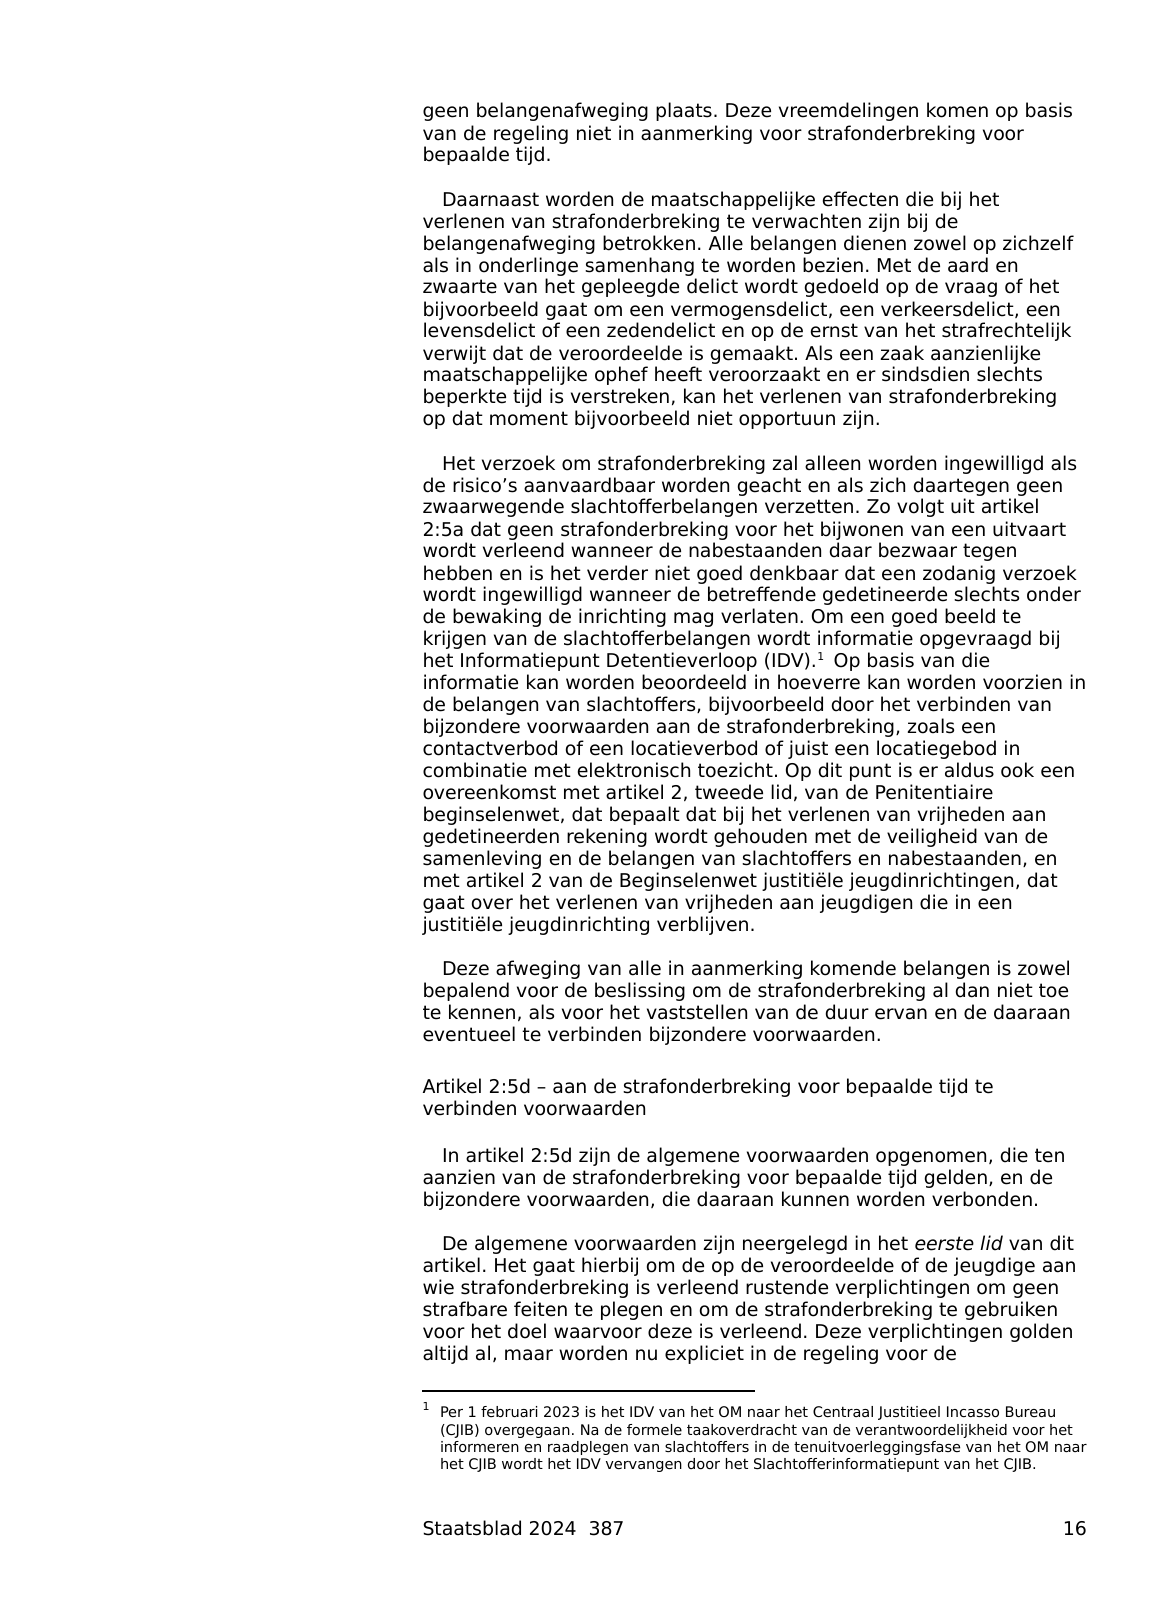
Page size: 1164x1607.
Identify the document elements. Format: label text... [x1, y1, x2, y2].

text Per 1 februari 2023 is het IDV van het OM naar het Centraal Justitieel Incasso Bureau (CJIB) overgegaan. Na de formele taakoverdracht van de verantwoordelijkheid voor het informeren en raadplegen van slachtoffers in de tenuitvoerleggingsfase van het OM naar het CJIB wordt het IDV vervangen door het Slachtofferinformatiepunt van het CJIB. [422, 1400, 1087, 1473]
text Het verzoek om strafonderbreking zal alleen worden ingewilligd als de risico’s aanvaardbaar worden geacht en als zich daartegen geen zwaarwegende slachtofferbelangen verzetten. Zo volgt uit artikel 2:5a dat geen strafonderbreking voor het bijwonen van een uitvaart wordt verleend wanneer de nabestaanden daar bezwaar tegen hebben en is het verder niet goed denkbaar dat een zodanig verzoek wordt ingewilligd wanneer de betreffende gedetineerde slechts onder de bewaking de inrichting mag verlaten. Om een goed beeld te krijgen van de slachtofferbelangen wordt informatie opgevraagd bij het Informatiepunt Detentieverloop (IDV). Op basis van die informatie kan worden beoordeeld in hoeverre kan worden voorzien in de belangen van slachtoffers, bijvoorbeeld door het verbinden van bijzondere voorwaarden aan de strafonderbreking, zoals een contactverbod of een locatieverbod of juist een locatiegebod in combinatie met elektronisch toezicht. Op dit punt is er aldus ook een overeenkomst met artikel 2, tweede lid, van de Penitentiaire beginselenwet, dat bepaalt dat bij het verlenen van vrijheden aan gedetineerden rekening wordt gehouden met de veiligheid van de samenleving en de belangen van slachtoffers en nabestaanden, en met artikel 2 van de Beginselenwet justitiële jeugdinrichtingen, dat gaat over het verlenen van vrijheden aan jeugdigen die in een justitiële jeugdinrichting verblijven. [422, 452, 1087, 936]
text De algemene voorwaarden zijn neergelegd in het eerste lid van dit artikel. Het gaat hierbij om de op de veroordeelde of de jeugdige aan wie strafonderbreking is verleend rustende verplichtingen om geen strafbare feiten te plegen en om de strafonderbreking te gebruiken voor het doel waarvoor deze is verleend. Deze verplichtingen golden altijd al, maar worden nu expliciet in de regeling voor de [422, 1233, 1087, 1365]
text Deze afweging van alle in aanmerking komende belangen is zowel bepalend voor de beslissing om de strafonderbreking al dan niet toe te kennen, als voor het vaststellen van de duur ervan en de daaraan eventueel te verbinden bijzondere voorwaarden. [422, 958, 1087, 1046]
subtitle Artikel 2:5d – aan de strafonderbreking voor bepaalde tijd te verbinden voorwaarden [422, 1076, 1087, 1120]
text Daarnaast worden de maatschappelijke effecten die bij het verlenen van strafonderbreking te verwachten zijn bij de belangenafweging betrokken. Alle belangen dienen zowel op zichzelf als in onderlinge samenhang te worden bezien. Met de aard en zwaarte van het gepleegde delict wordt gedoeld op de vraag of het bijvoorbeeld gaat om een vermogensdelict, een verkeersdelict, een levensdelict of een zedendelict en op de ernst van het strafrechtelijk verwijt dat de veroordeelde is gemaakt. Als een zaak aanzienlijke maatschappelijke ophef heeft veroorzaakt en er sindsdien slechts beperkte tijd is verstreken, kan het verlenen van strafonderbreking op dat moment bijvoorbeeld niet opportuun zijn. [422, 188, 1087, 430]
text geen belangenafweging plaats. Deze vreemdelingen komen op basis van de regeling niet in aanmerking voor strafonderbreking voor bepaalde tijd. [422, 100, 1087, 166]
text In artikel 2:5d zijn de algemene voorwaarden opgenomen, die ten aanzien van de strafonderbreking voor bepaalde tijd gelden, en de bijzondere voorwaarden, die daaraan kunnen worden verbonden. [422, 1145, 1087, 1211]
